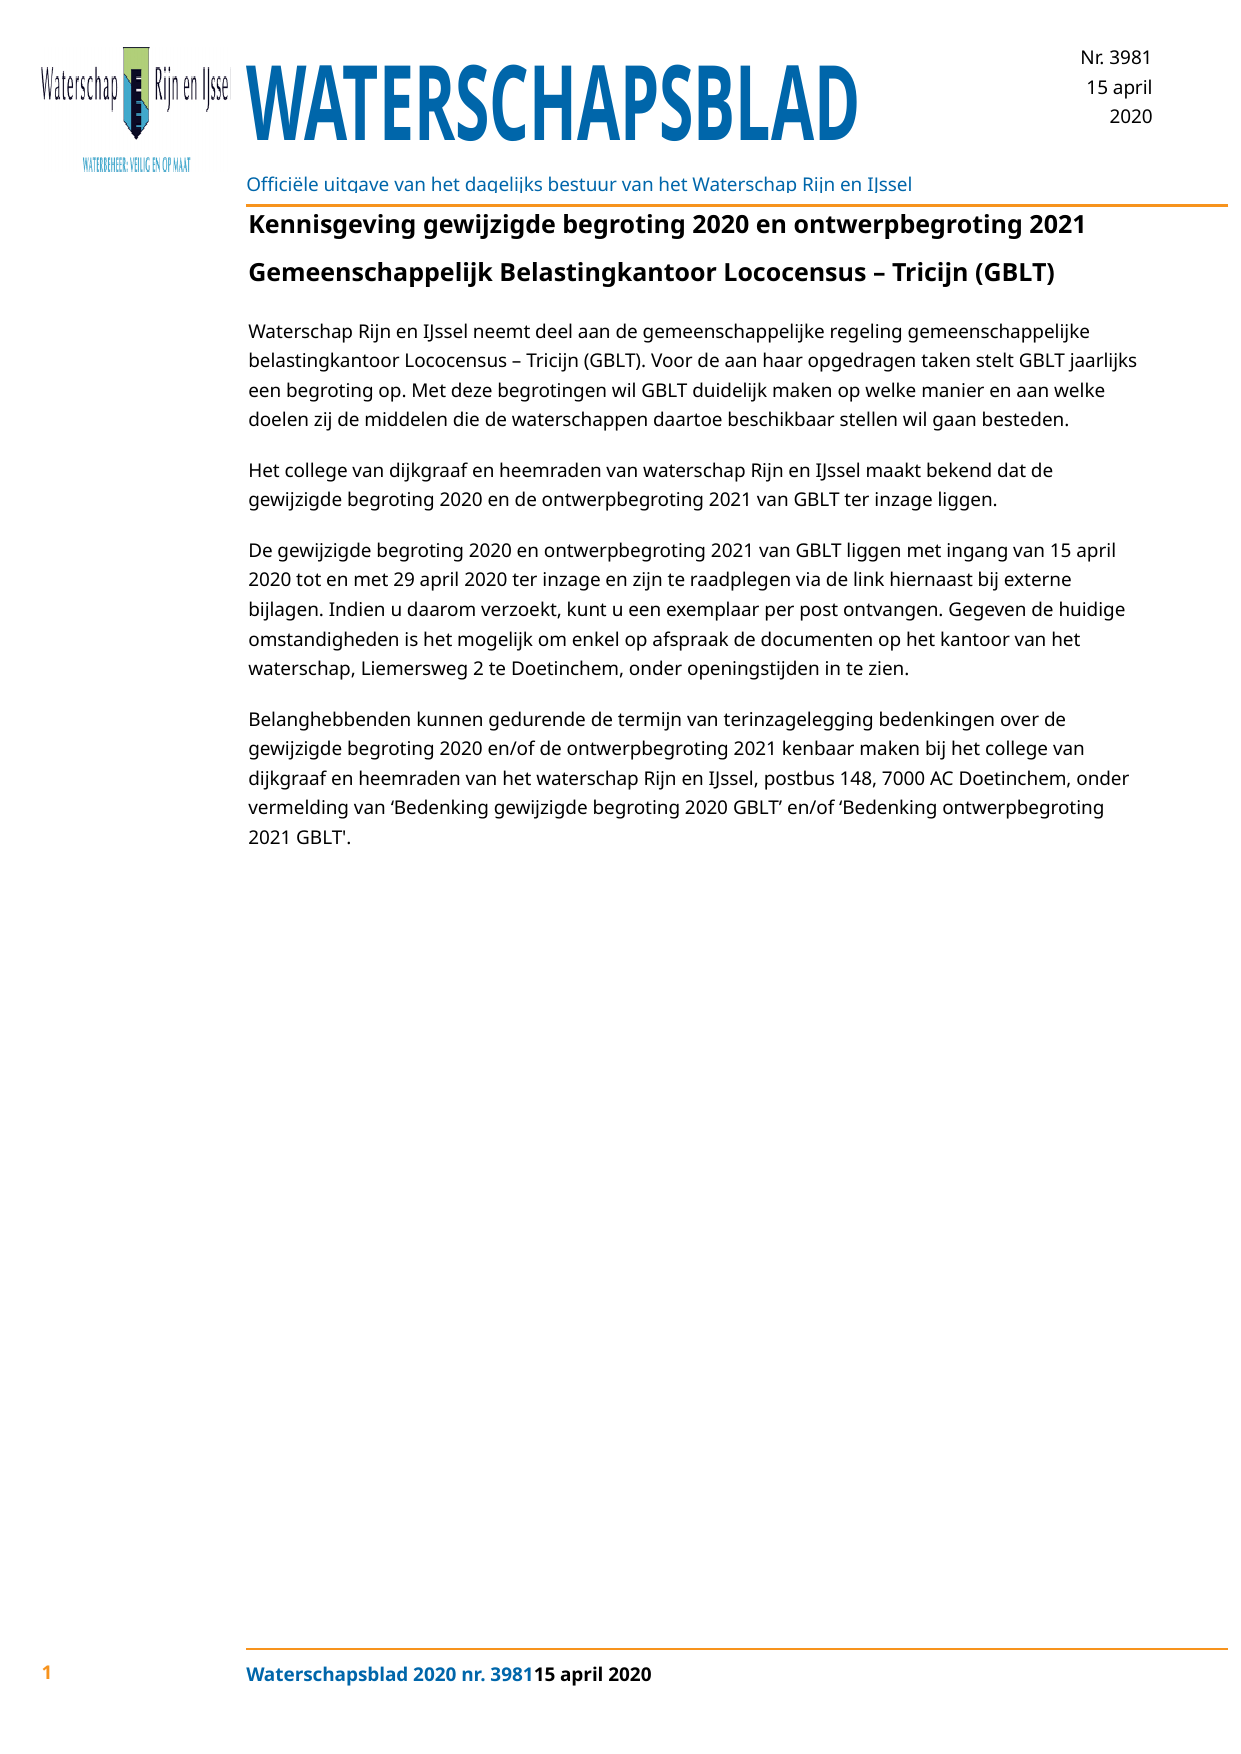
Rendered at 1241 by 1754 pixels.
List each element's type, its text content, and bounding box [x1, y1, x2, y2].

text Waterschap Rijn en IJssel neemt deel aan de gemeenschappelijke regeling gemeenschappelijke belastingkantoor Lococensus – Tricijn (GBLT). Voor de aan haar opgedragen taken stelt GBLT jaarlijks een begroting op. Met deze begrotingen wil GBLT duidelijk maken op welke manier en aan welke doelen zij de middelen die de waterschappen daartoe beschikbaar stellen wil gaan besteden. [248, 318, 1152, 432]
text Belanghebbenden kunnen gedurende de termijn van terinzagelegging bedenkingen over de gewijzigde begroting 2020 en/of de ontwerpbegroting 2021 kenbaar maken bij het college van dijkgraaf en heemraden van het waterschap Rijn en IJssel, postbus 148, 7000 AC Doetinchem, onder vermelding van ‘Bedenking gewijzigde begroting 2020 GBLT’ en/of ‘Bedenking ontwerpbegroting 2021 GBLT'. [248, 706, 1152, 850]
text De gewijzigde begroting 2020 en ontwerpbegroting 2021 van GBLT liggen met ingang van 15 april 2020 tot en met 29 april 2020 ter inzage en zijn te raadplegen via de link hiernaast bij externe bijlagen. Indien u daarom verzoekt, kunt u een exemplaar per post ontvangen. Gegeven de huidige omstandigheden is het mogelijk om enkel op afspraak de documenten op het kantoor van het waterschap, Liemersweg 2 te Doetinchem, onder openingstijden in te zien. [248, 537, 1152, 681]
picture [41, 47, 231, 172]
text Kennisgeving gewijzigde begroting 2020 en ontwerpbegroting 2021 Gemeenschappelijk Belastingkantoor Lococensus – Tricijn (GBLT) [248, 207, 1152, 288]
text Het college van dijkgraaf en heemraden van waterschap Rijn en IJssel maakt bekend dat de gewijzigde begroting 2020 en de ontwerpbegroting 2021 van GBLT ter inzage liggen. [248, 457, 1152, 512]
